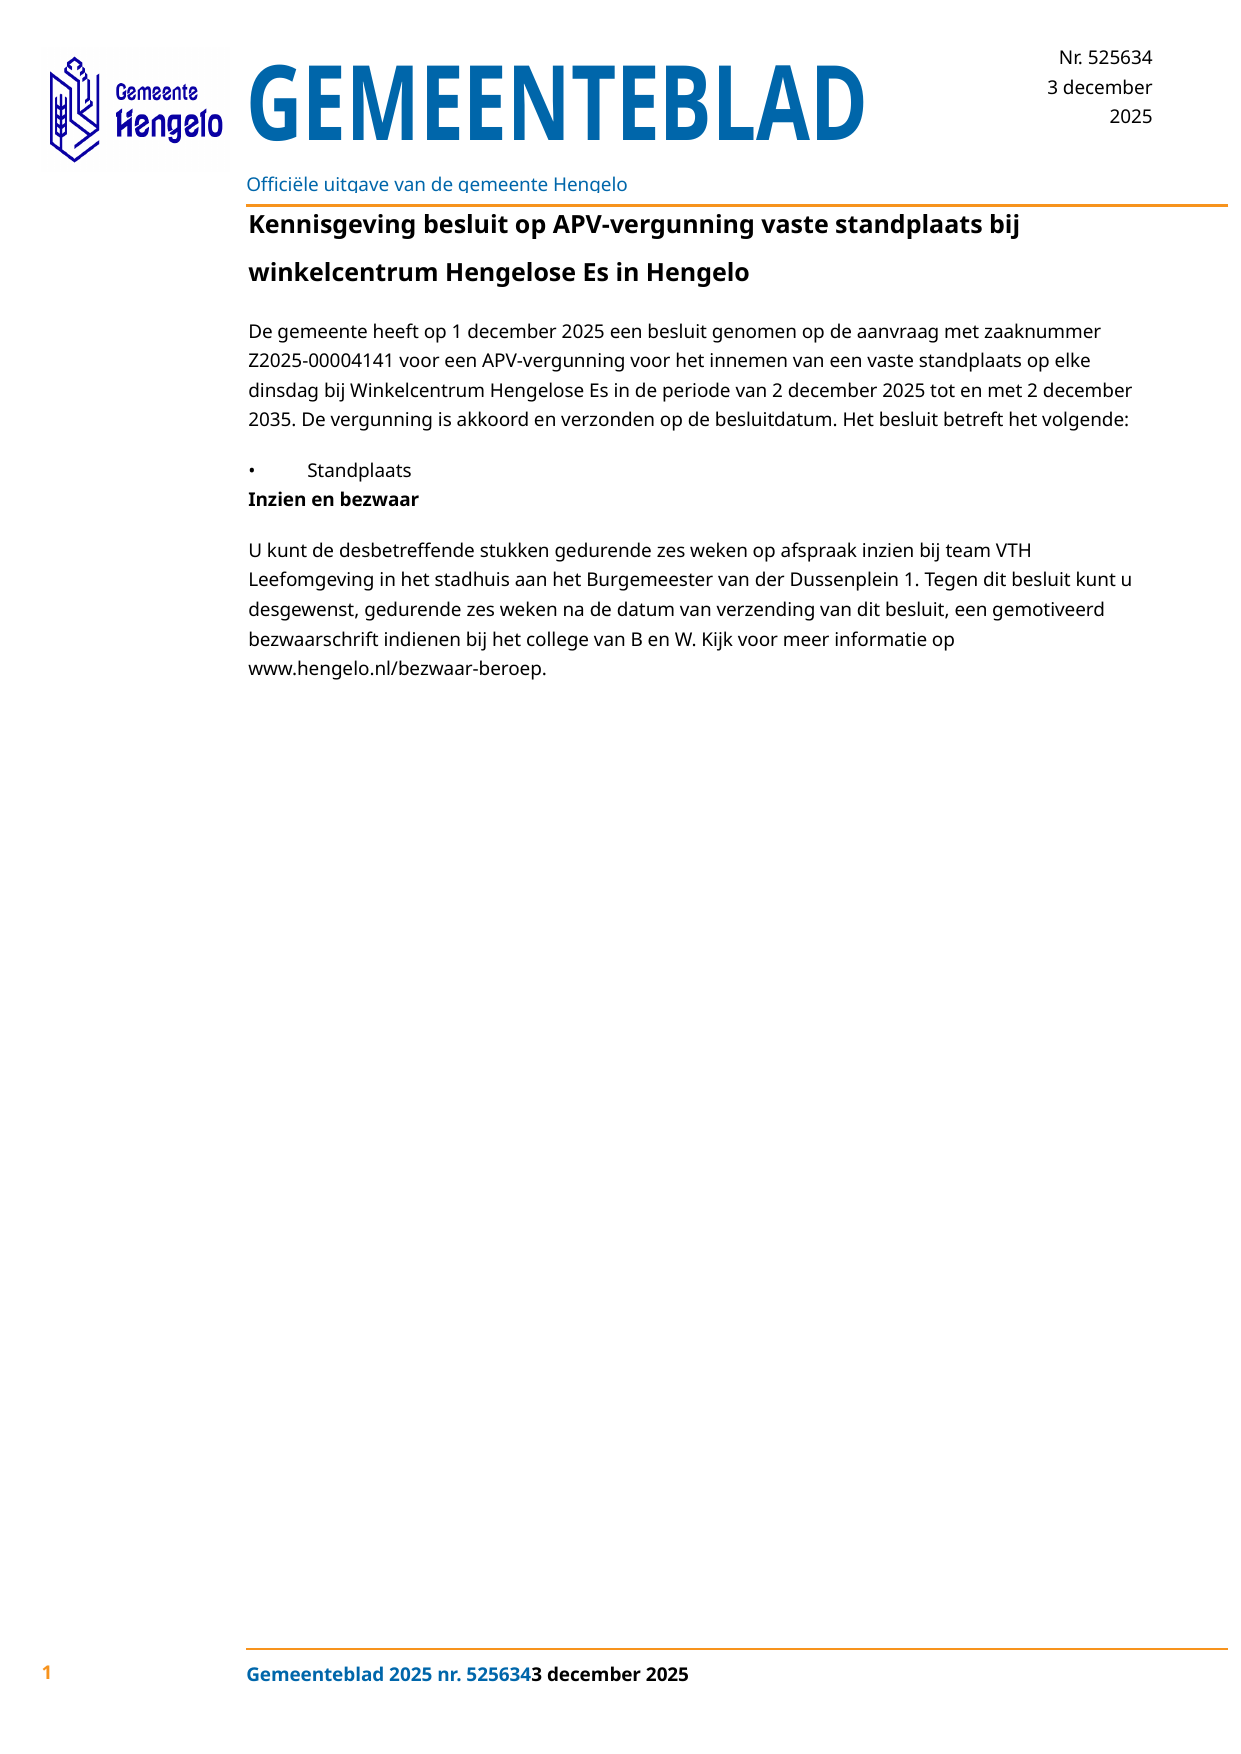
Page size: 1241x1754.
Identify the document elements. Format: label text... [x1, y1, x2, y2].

text U kunt de desbetreffende stukken gedurende zes weken op afspraak inzien bij team VTH Leefomgeving in het stadhuis aan het Burgemeester van der Dussenplein 1. Tegen dit besluit kunt u desgewenst, gedurende zes weken na de datum van verzending van dit besluit, een gemotiveerd bezwaarschrift indienen bij het college van B en W. Kijk voor meer informatie op www.hengelo.nl/bezwaar-beroep. [248, 537, 1152, 681]
list Standplaats [248, 457, 1152, 483]
text De gemeente heeft op 1 december 2025 een besluit genomen op de aanvraag met zaaknummer Z2025-00004141 voor een APV-vergunning voor het innemen van een vaste standplaats op elke dinsdag bij Winkelcentrum Hengelose Es in de periode van 2 december 2025 tot en met 2 december 2035. De vergunning is akkoord en verzonden op de besluitdatum. Het besluit betreft het volgende: [248, 318, 1152, 432]
text Inzien en bezwaar [248, 487, 1152, 512]
picture [41, 47, 231, 172]
text Kennisgeving besluit op APV-vergunning vaste standplaats bij winkelcentrum Hengelose Es in Hengelo [248, 207, 1152, 288]
